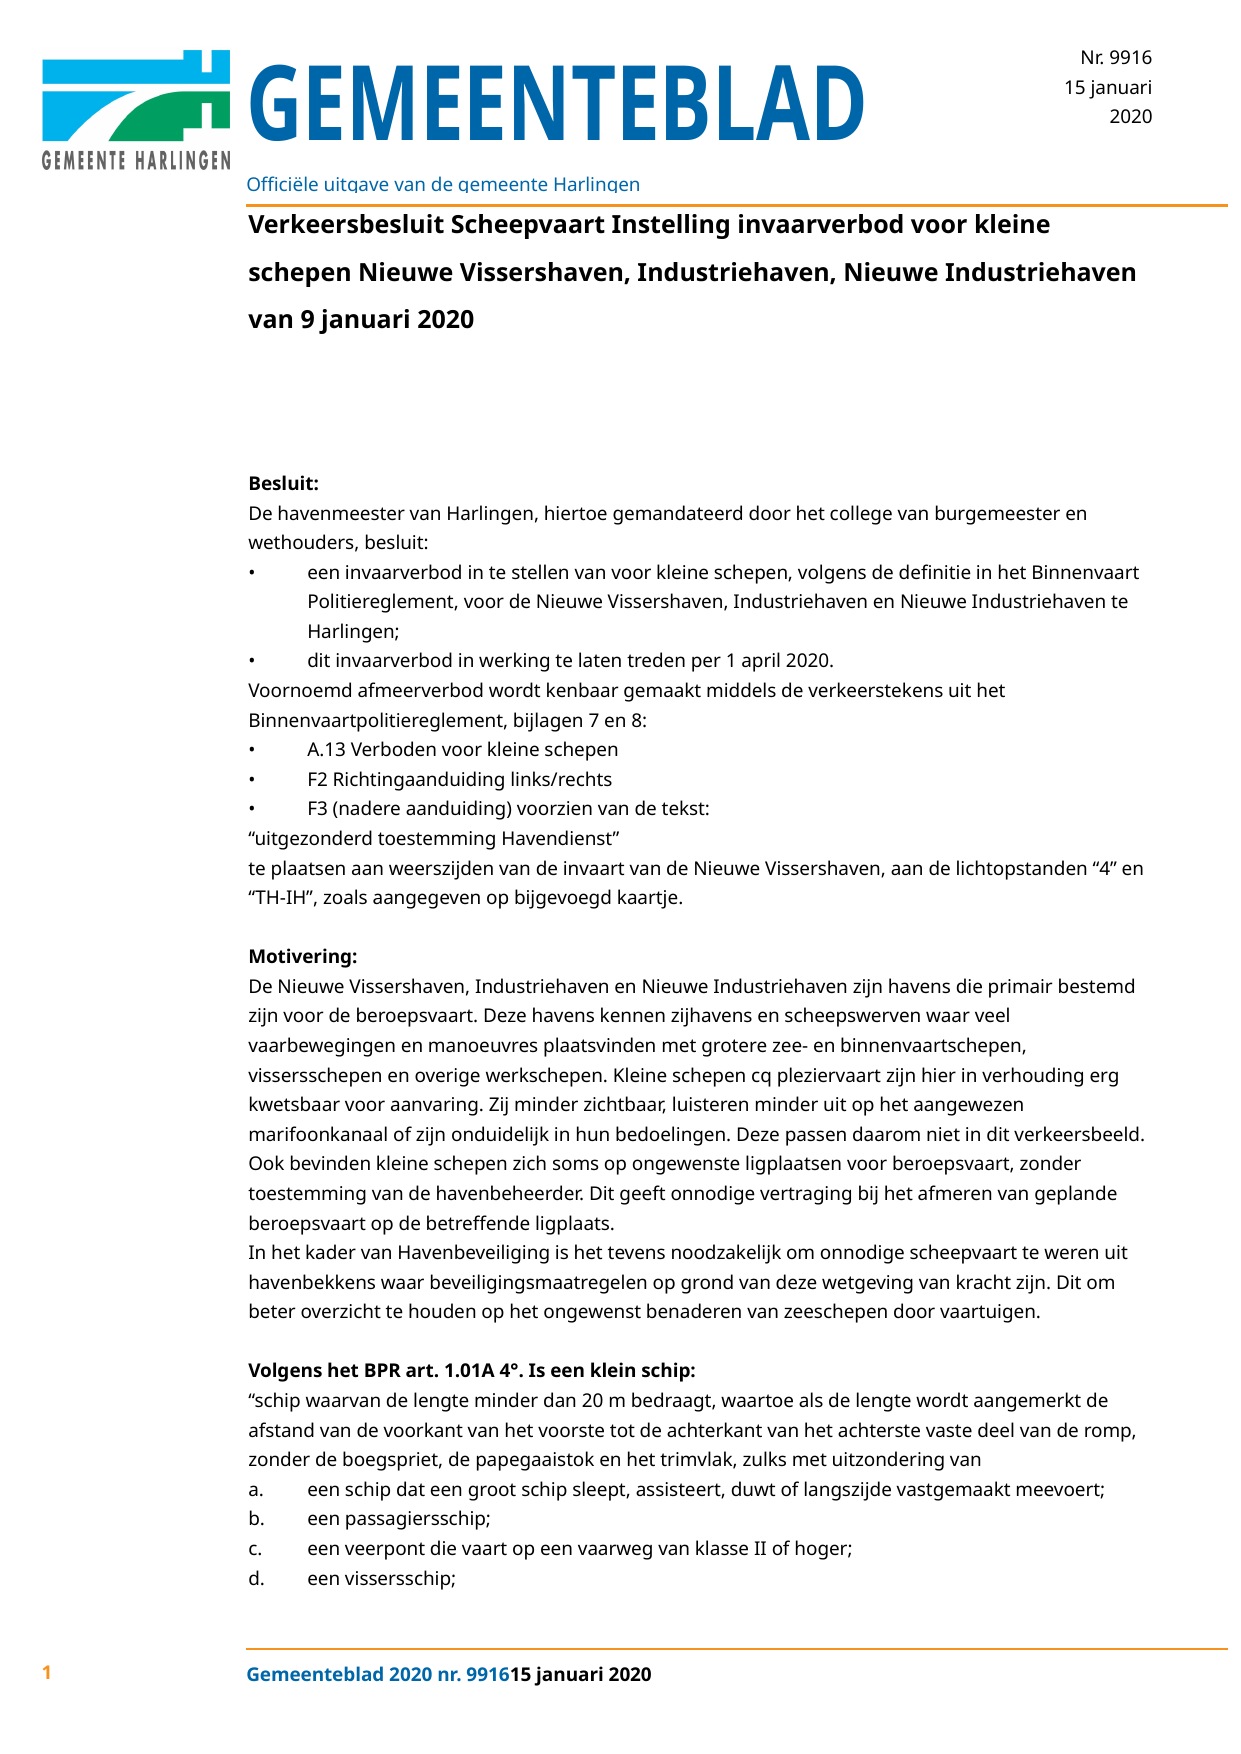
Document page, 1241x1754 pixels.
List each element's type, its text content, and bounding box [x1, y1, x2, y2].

text De Nieuwe Vissershaven, Industriehaven en Nieuwe Industriehaven zijn havens die primair bestemd zijn voor de beroepsvaart. Deze havens kennen zijhavens en scheepswerven waar veel vaarbewegingen en manoeuvres plaatsvinden met grotere zee- en binnenvaartschepen, vissersschepen en overige werkschepen. Kleine schepen cq pleziervaart zijn hier in verhouding erg kwetsbaar voor aanvaring. Zij minder zichtbaar, luisteren minder uit op het aangewezen marifoonkanaal of zijn onduidelijk in hun bedoelingen. Deze passen daarom niet in dit verkeersbeeld. [248, 973, 1152, 1147]
text “uitgezonderd toestemming Havendienst” [248, 825, 1152, 851]
text “schip waarvan de lengte minder dan 20 m bedraagt, waartoe als de lengte wordt aangemerkt de afstand van de voorkant van het voorste tot de achterkant van het achterste vaste deel van de romp, zonder de boegspriet, de papegaaistok en het trimvlak, zulks met uitzondering van [248, 1387, 1152, 1472]
list een passagiersschip; [248, 1506, 1152, 1531]
text Voornoemd afmeerverbod wordt kenbaar gemaakt middels de verkeerstekens uit het Binnenvaartpolitiereglement, bijlagen 7 en 8: [248, 677, 1152, 732]
list een invaarverbod in te stellen van voor kleine schepen, volgens de definitie in het Binnenvaart Politiereglement, voor de Nieuwe Vissershaven, Industriehaven en Nieuwe Industriehaven te Harlingen; [248, 559, 1152, 644]
picture [41, 47, 231, 172]
list een schip dat een groot schip sleept, assisteert, duwt of langszijde vastgemaakt meevoert; [248, 1476, 1152, 1502]
list een vissersschip; [248, 1565, 1152, 1590]
list dit invaarverbod in werking te laten treden per 1 april 2020. [248, 648, 1152, 673]
text Verkeersbesluit Scheepvaart Instelling invaarverbod voor kleine schepen Nieuwe Vissershaven, Industriehaven, Nieuwe Industriehaven van 9 januari 2020 [248, 207, 1152, 336]
list F3 (nadere aanduiding) voorzien van de tekst: [248, 796, 1152, 821]
list A.13 Verboden voor kleine schepen [248, 736, 1152, 762]
text Volgens het BPR art. 1.01A 4°. Is een klein schip: [248, 1358, 1152, 1383]
text De havenmeester van Harlingen, hiertoe gemandateerd door het college van burgemeester en wethouders, besluit: [248, 500, 1152, 555]
list F2 Richtingaanduiding links/rechts [248, 766, 1152, 792]
text Besluit: [248, 470, 1152, 496]
text Ook bevinden kleine schepen zich soms op ongewenste ligplaatsen voor beroepsvaart, zonder toestemming van de havenbeheerder. Dit geeft onnodige vertraging bij het afmeren van geplande beroepsvaart op de betreffende ligplaats. [248, 1151, 1152, 1235]
text te plaatsen aan weerszijden van de invaart van de Nieuwe Vissershaven, aan de lichtopstanden “4” en “TH-IH”, zoals aangegeven op bijgevoegd kaartje. [248, 855, 1152, 910]
text In het kader van Havenbeveiliging is het tevens noodzakelijk om onnodige scheepvaart te weren uit havenbekkens waar beveiligingsmaatregelen op grond van deze wetgeving van kracht zijn. Dit om beter overzicht te houden op het ongewenst benaderen van zeeschepen door vaartuigen. [248, 1239, 1152, 1324]
text Motivering: [248, 943, 1152, 969]
list een veerpont die vaart op een vaarweg van klasse II of hoger; [248, 1535, 1152, 1561]
